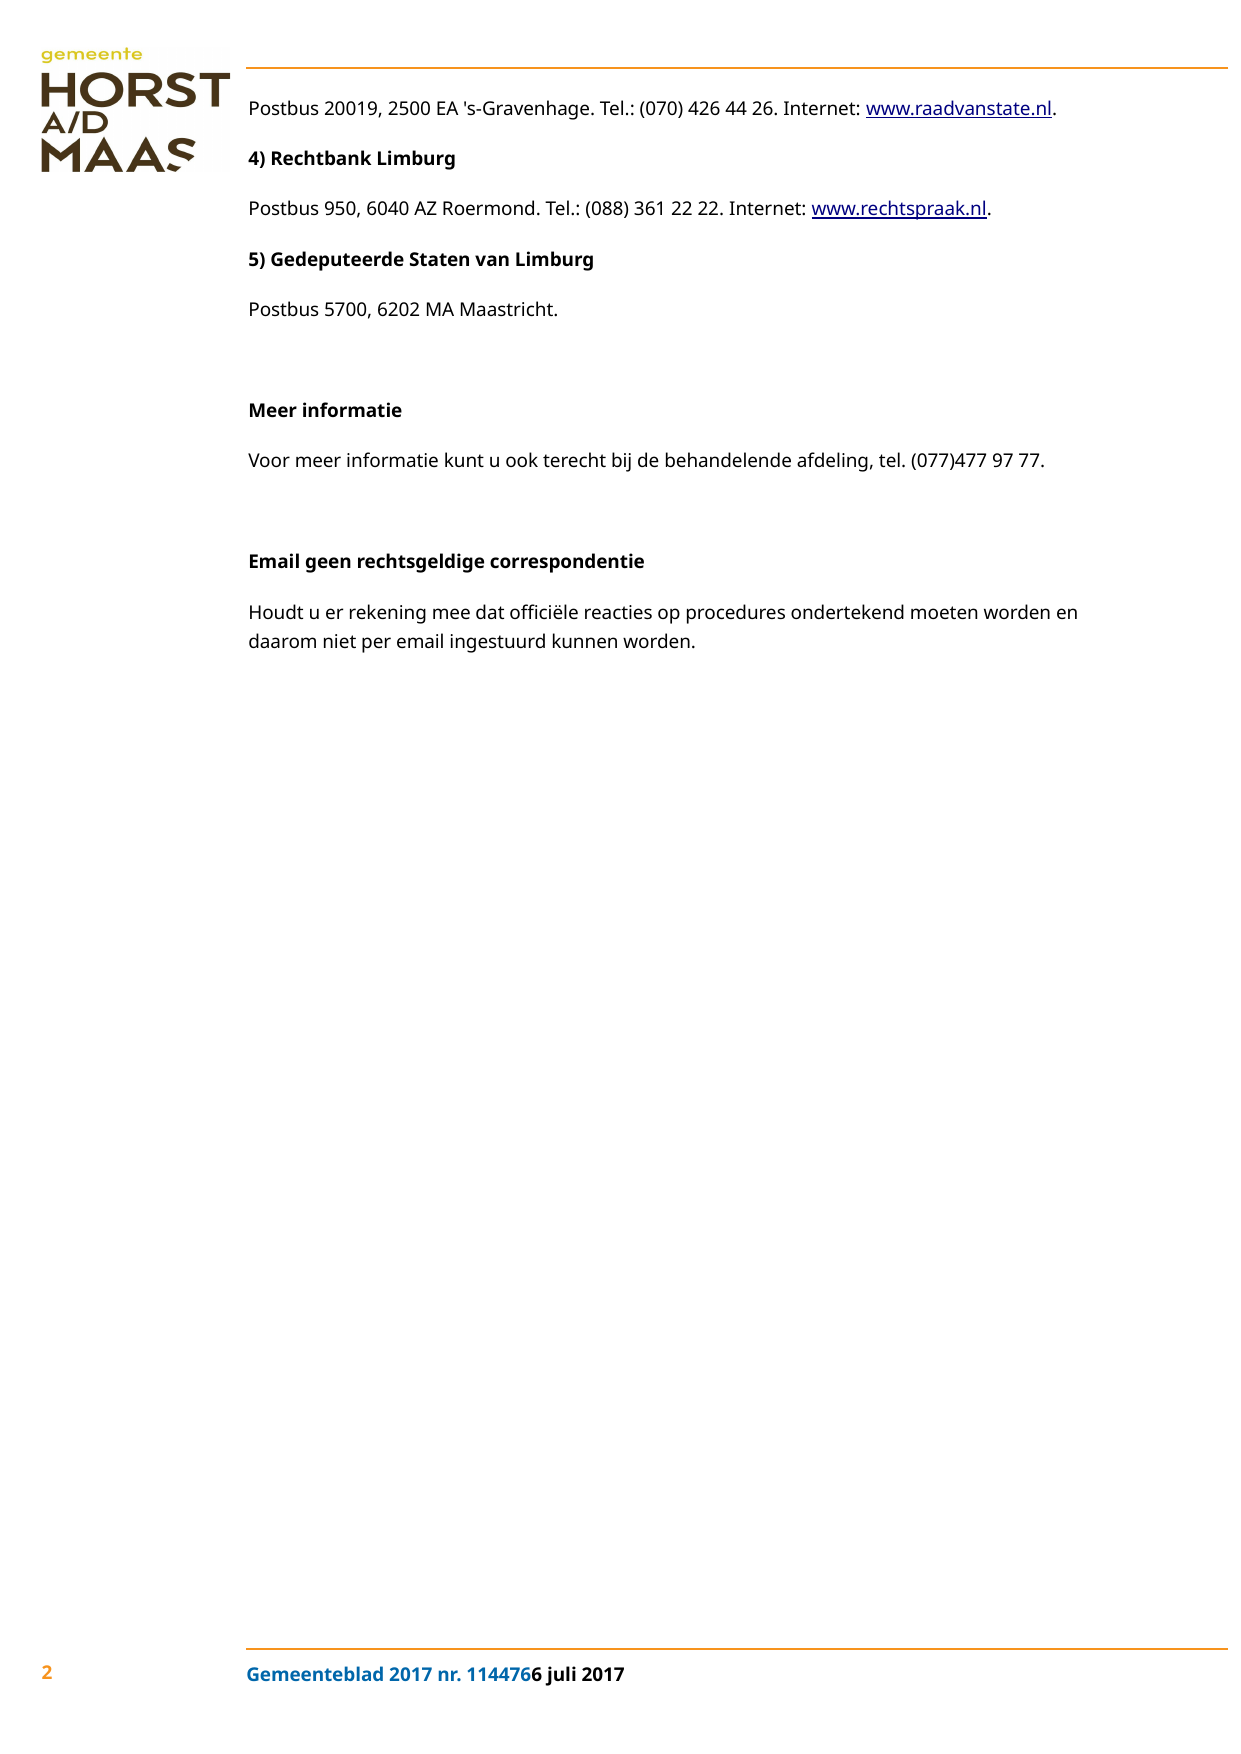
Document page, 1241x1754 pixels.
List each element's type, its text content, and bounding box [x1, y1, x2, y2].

text Postbus 5700, 6202 MA Maastricht. [248, 296, 1152, 322]
text Postbus 20019, 2500 EA 's-Gravenhage. Tel.: (070) 426 44 26. Internet: www.raadvanstate.nl. [248, 95, 1152, 121]
picture [41, 47, 231, 172]
text Voor meer informatie kunt u ook terecht bij de behandelende afdeling, tel. (077)477 97 77. [248, 448, 1152, 473]
text Postbus 950, 6040 AZ Roermond. Tel.: (088) 361 22 22. Internet: www.rechtspraak.nl. [248, 196, 1152, 221]
text 5) Gedeputeerde Staten van Limburg [248, 246, 1152, 272]
text Houdt u er rekening mee dat officiële reacties op procedures ondertekend moeten worden en daarom niet per email ingestuurd kunnen worden. [248, 599, 1152, 654]
text Meer informatie [248, 397, 1152, 423]
text Email geen rechtsgeldige correspondentie [248, 548, 1152, 574]
text 4) Rechtbank Limburg [248, 145, 1152, 171]
